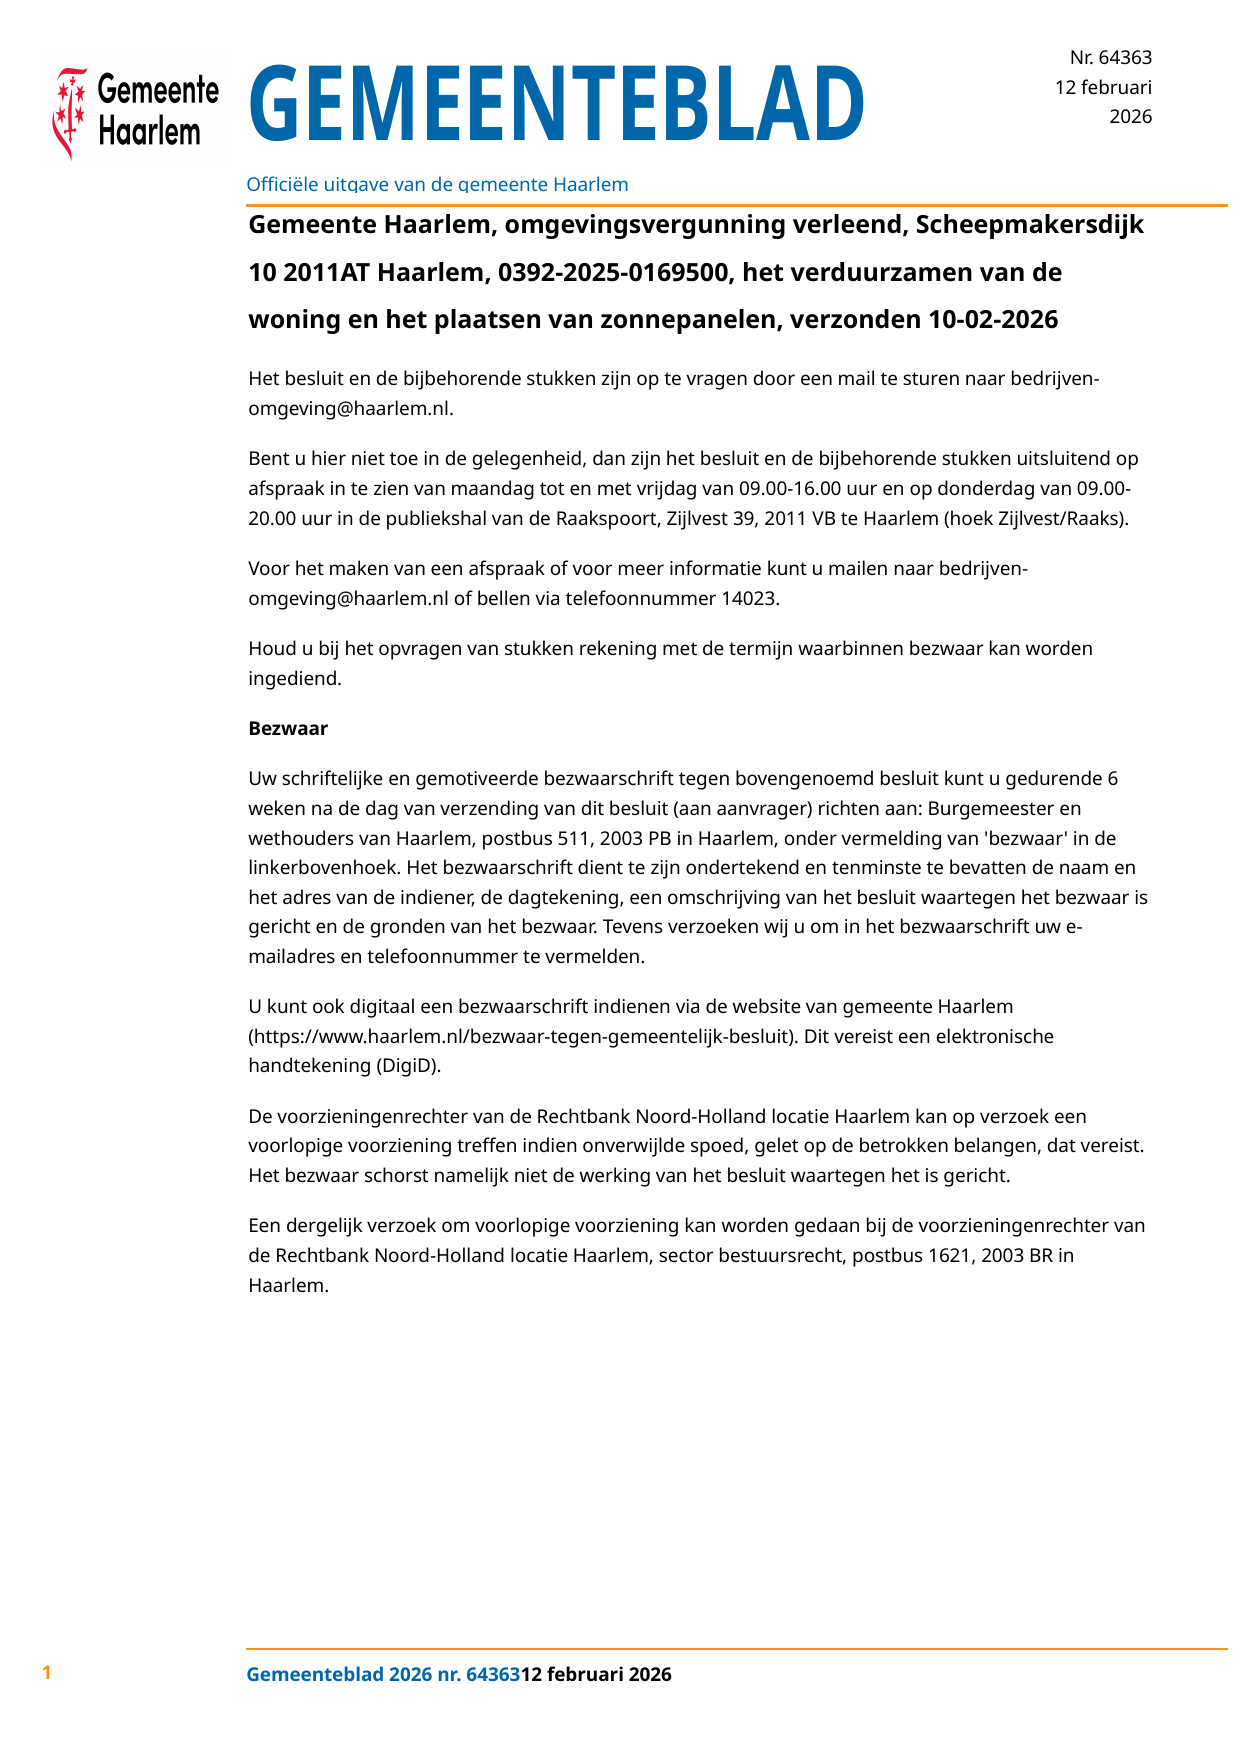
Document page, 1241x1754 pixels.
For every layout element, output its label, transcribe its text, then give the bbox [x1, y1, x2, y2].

text Voor het maken van een afspraak of voor meer informatie kunt u mailen naar bedrijven-omgeving@haarlem.nl of bellen via telefoonnummer 14023. [248, 555, 1152, 610]
text U kunt ook digitaal een bezwaarschrift indienen via de website van gemeente Haarlem (https://www.haarlem.nl/bezwaar-tegen-gemeentelijk-besluit). Dit vereist een elektronische handtekening (DigiD). [248, 993, 1152, 1078]
text Een dergelijk verzoek om voorlopige voorziening kan worden gedaan bij de voorzieningenrechter van de Rechtbank Noord-Holland locatie Haarlem, sector bestuursrecht, postbus 1621, 2003 BR in Haarlem. [248, 1213, 1152, 1297]
picture [41, 47, 231, 172]
text De voorzieningenrechter van de Rechtbank Noord-Holland locatie Haarlem kan op verzoek een voorlopige voorziening treffen indien onverwijlde spoed, gelet op de betrokken belangen, dat vereist. Het bezwaar schorst namelijk niet de werking van het besluit waartegen het is gericht. [248, 1103, 1152, 1188]
text Gemeente Haarlem, omgevingsvergunning verleend, Scheepmakersdijk 10 2011AT Haarlem, 0392-2025-0169500, het verduurzamen van de woning en het plaatsen van zonnepanelen, verzonden 10-02-2026 [248, 207, 1152, 336]
text Uw schriftelijke en gemotiveerde bezwaarschrift tegen bovengenoemd besluit kunt u gedurende 6 weken na de dag van verzending van dit besluit (aan aanvrager) richten aan: Burgemeester en wethouders van Haarlem, postbus 511, 2003 PB in Haarlem, onder vermelding van 'bezwaar' in de linkerbovenhoek. Het bezwaarschrift dient te zijn ondertekend en tenminste te bevatten de naam en het adres van de indiener, de dagtekening, een omschrijving van het besluit waartegen het bezwaar is gericht en de gronden van het bezwaar. Tevens verzoeken wij u om in het bezwaarschrift uw e-mailadres en telefoonnummer te vermelden. [248, 766, 1152, 969]
text Bezwaar [248, 715, 1152, 741]
text Het besluit en de bijbehorende stukken zijn op te vragen door een mail te sturen naar bedrijven-omgeving@haarlem.nl. [248, 366, 1152, 421]
text Bent u hier niet toe in de gelegenheid, dan zijn het besluit en de bijbehorende stukken uitsluitend op afspraak in te zien van maandag tot en met vrijdag van 09.00-16.00 uur en op donderdag van 09.00-20.00 uur in de publiekshal van de Raakspoort, Zijlvest 39, 2011 VB te Haarlem (hoek Zijlvest/Raaks). [248, 446, 1152, 530]
text Houd u bij het opvragen van stukken rekening met de termijn waarbinnen bezwaar kan worden ingediend. [248, 635, 1152, 690]
